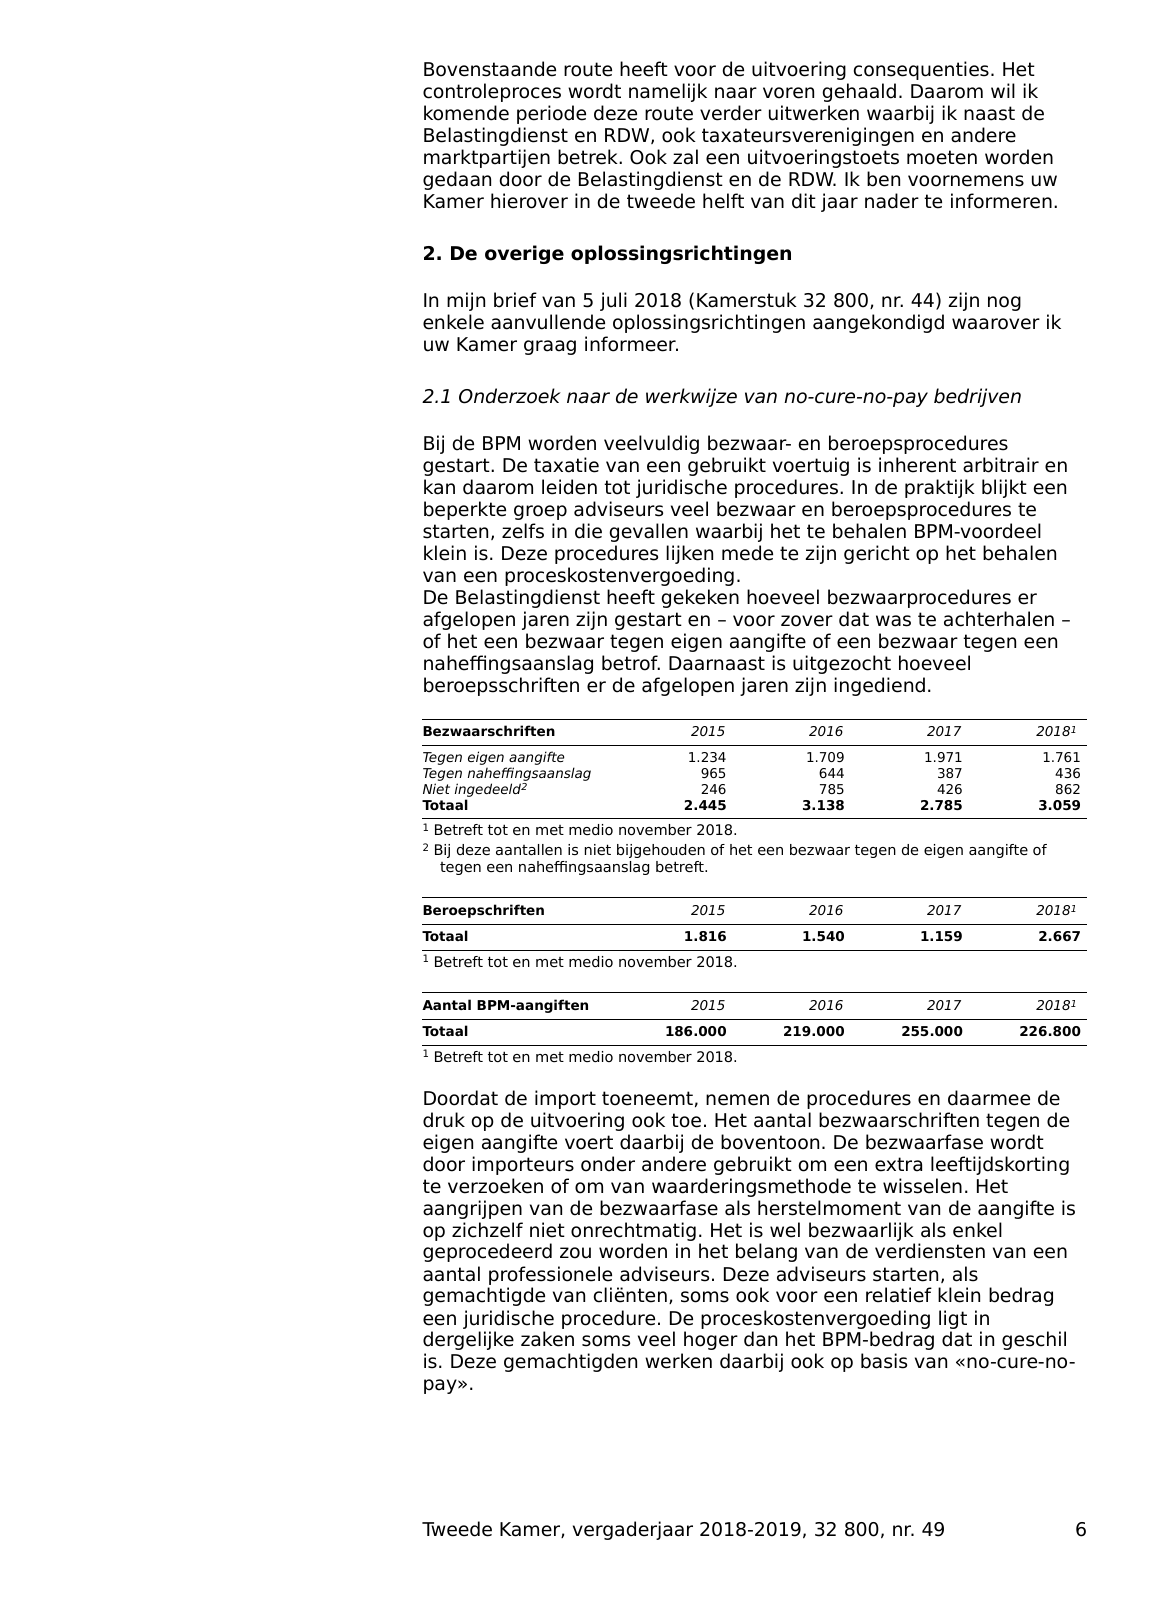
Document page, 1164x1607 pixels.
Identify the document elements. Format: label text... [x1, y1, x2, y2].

table_cell 1.709 [732, 746, 850, 766]
table_header 2017 [850, 898, 968, 923]
subtitle 2.1 Onderzoek naar de werkwijze van no-cure-no-pay bedrijven [422, 386, 1087, 408]
table_cell 226.800 [969, 1020, 1087, 1044]
table_header 2015 [614, 898, 732, 923]
table_cell Totaal [422, 925, 614, 949]
table_header 2017 [850, 993, 968, 1018]
table_cell Totaal [422, 798, 614, 818]
table_cell 255.000 [850, 1020, 968, 1044]
table_cell 1.816 [614, 925, 732, 949]
table_header 2015 [614, 720, 732, 744]
table_cell 436 [969, 766, 1087, 782]
text De Belastingdienst heeft gekeken hoeveel bezwaarprocedures er afgelopen jaren zijn gestart en – voor zover dat was te achterhalen – of het een bezwaar tegen eigen aangifte of een bezwaar tegen een naheffingsaanslag betrof. Daarnaast is uitgezocht hoeveel beroepsschriften er de afgelopen jaren zijn ingediend. [422, 587, 1087, 697]
table_cell 426 [850, 782, 968, 797]
text Bovenstaande route heeft voor de uitvoering consequenties. Het controleproces wordt namelijk naar voren gehaald. Daarom wil ik komende periode deze route verder uitwerken waarbij ik naast de Belastingdienst en RDW, ook taxateursverenigingen en andere marktpartijen betrek. Ook zal een uitvoeringstoets moeten worden gedaan door de Belastingdienst en de RDW. Ik ben voornemens uw Kamer hierover in de tweede helft van dit jaar nader te informeren. [422, 59, 1087, 213]
table_cell 186.000 [614, 1020, 732, 1044]
table_cell 2.445 [614, 798, 732, 818]
table_header 20181 [969, 898, 1087, 923]
table_cell 219.000 [732, 1020, 850, 1044]
table_cell Niet ingedeeld2 [422, 782, 614, 797]
table_cell Tegen eigen aangifte [422, 746, 614, 766]
text Bij de BPM worden veelvuldig bezwaar- en beroepsprocedures gestart. De taxatie van een gebruikt voertuig is inherent arbitrair en kan daarom leiden tot juridische procedures. In de praktijk blijkt een beperkte groep adviseurs veel bezwaar en beroepsprocedures te starten, zelfs in die gevallen waarbij het te behalen BPM-voordeel klein is. Deze procedures lijken mede te zijn gericht op het behalen van een proceskostenvergoeding. [422, 433, 1087, 587]
table_header 2015 [614, 993, 732, 1018]
table_cell 644 [732, 766, 850, 782]
table_cell 1.971 [850, 746, 968, 766]
table_header 20181 [969, 720, 1087, 744]
table_cell 2.785 [850, 798, 968, 818]
table_cell 1.234 [614, 746, 732, 766]
table_header 20181 [969, 993, 1087, 1018]
table_cell 785 [732, 782, 850, 797]
text Doordat de import toeneemt, nemen de procedures en daarmee de druk op de uitvoering ook toe. Het aantal bezwaarschriften tegen de eigen aangifte voert daarbij de boventoon. De bezwaarfase wordt door importeurs onder andere gebruikt om een extra leeftijdskorting te verzoeken of om van waarderingsmethode te wisselen. Het aangrijpen van de bezwaarfase als herstelmoment van de aangifte is op zichzelf niet onrechtmatig. Het is wel bezwaarlijk als enkel geprocedeerd zou worden in het belang van de verdiensten van een aantal professionele adviseurs. Deze adviseurs starten, als gemachtigde van cliënten, soms ook voor een relatief klein bedrag een juridische procedure. De proceskostenvergoeding ligt in dergelijke zaken soms veel hoger dan het BPM-bedrag dat in geschil is. Deze gemachtigden werken daarbij ook op basis van «no-cure-no-pay». [422, 1088, 1087, 1395]
text In mijn brief van 5 juli 2018 (Kamerstuk 32 800, nr. 44) zijn nog enkele aanvullende oplossingsrichtingen aangekondigd waarover ik uw Kamer graag informeer. [422, 290, 1087, 356]
table_cell 965 [614, 766, 732, 782]
table_header 2016 [732, 993, 850, 1018]
table_header 2017 [850, 720, 968, 744]
table_cell 246 [614, 782, 732, 797]
table_cell 1 Betreft tot en met medio november 2018. [422, 951, 1087, 970]
subtitle 2. De overige oplossingsrichtingen [422, 243, 1087, 265]
table_cell 1 Betreft tot en met medio november 2018. 2 Bij deze aantallen is niet bijgehouden of het een bezwaar tegen de eigen aangifte of tegen een naheffingsaanslag betreft. [422, 819, 1087, 875]
table_cell 862 [969, 782, 1087, 797]
table_cell 1.540 [732, 925, 850, 949]
table_cell 1.159 [850, 925, 968, 949]
table_cell Tegen naheffingsaanslag [422, 766, 614, 782]
table_cell 1.761 [969, 746, 1087, 766]
table_cell Totaal [422, 1020, 614, 1044]
table_header 2016 [732, 720, 850, 744]
table_cell 2.667 [969, 925, 1087, 949]
table_header Bezwaarschriften [422, 720, 614, 744]
table_header Aantal BPM-aangiften [422, 993, 614, 1018]
table_header Beroepschriften [422, 898, 614, 923]
table_cell 387 [850, 766, 968, 782]
table_cell 3.059 [969, 798, 1087, 818]
table_header 2016 [732, 898, 850, 923]
table_cell 1 Betreft tot en met medio november 2018. [422, 1046, 1087, 1065]
table_cell 3.138 [732, 798, 850, 818]
